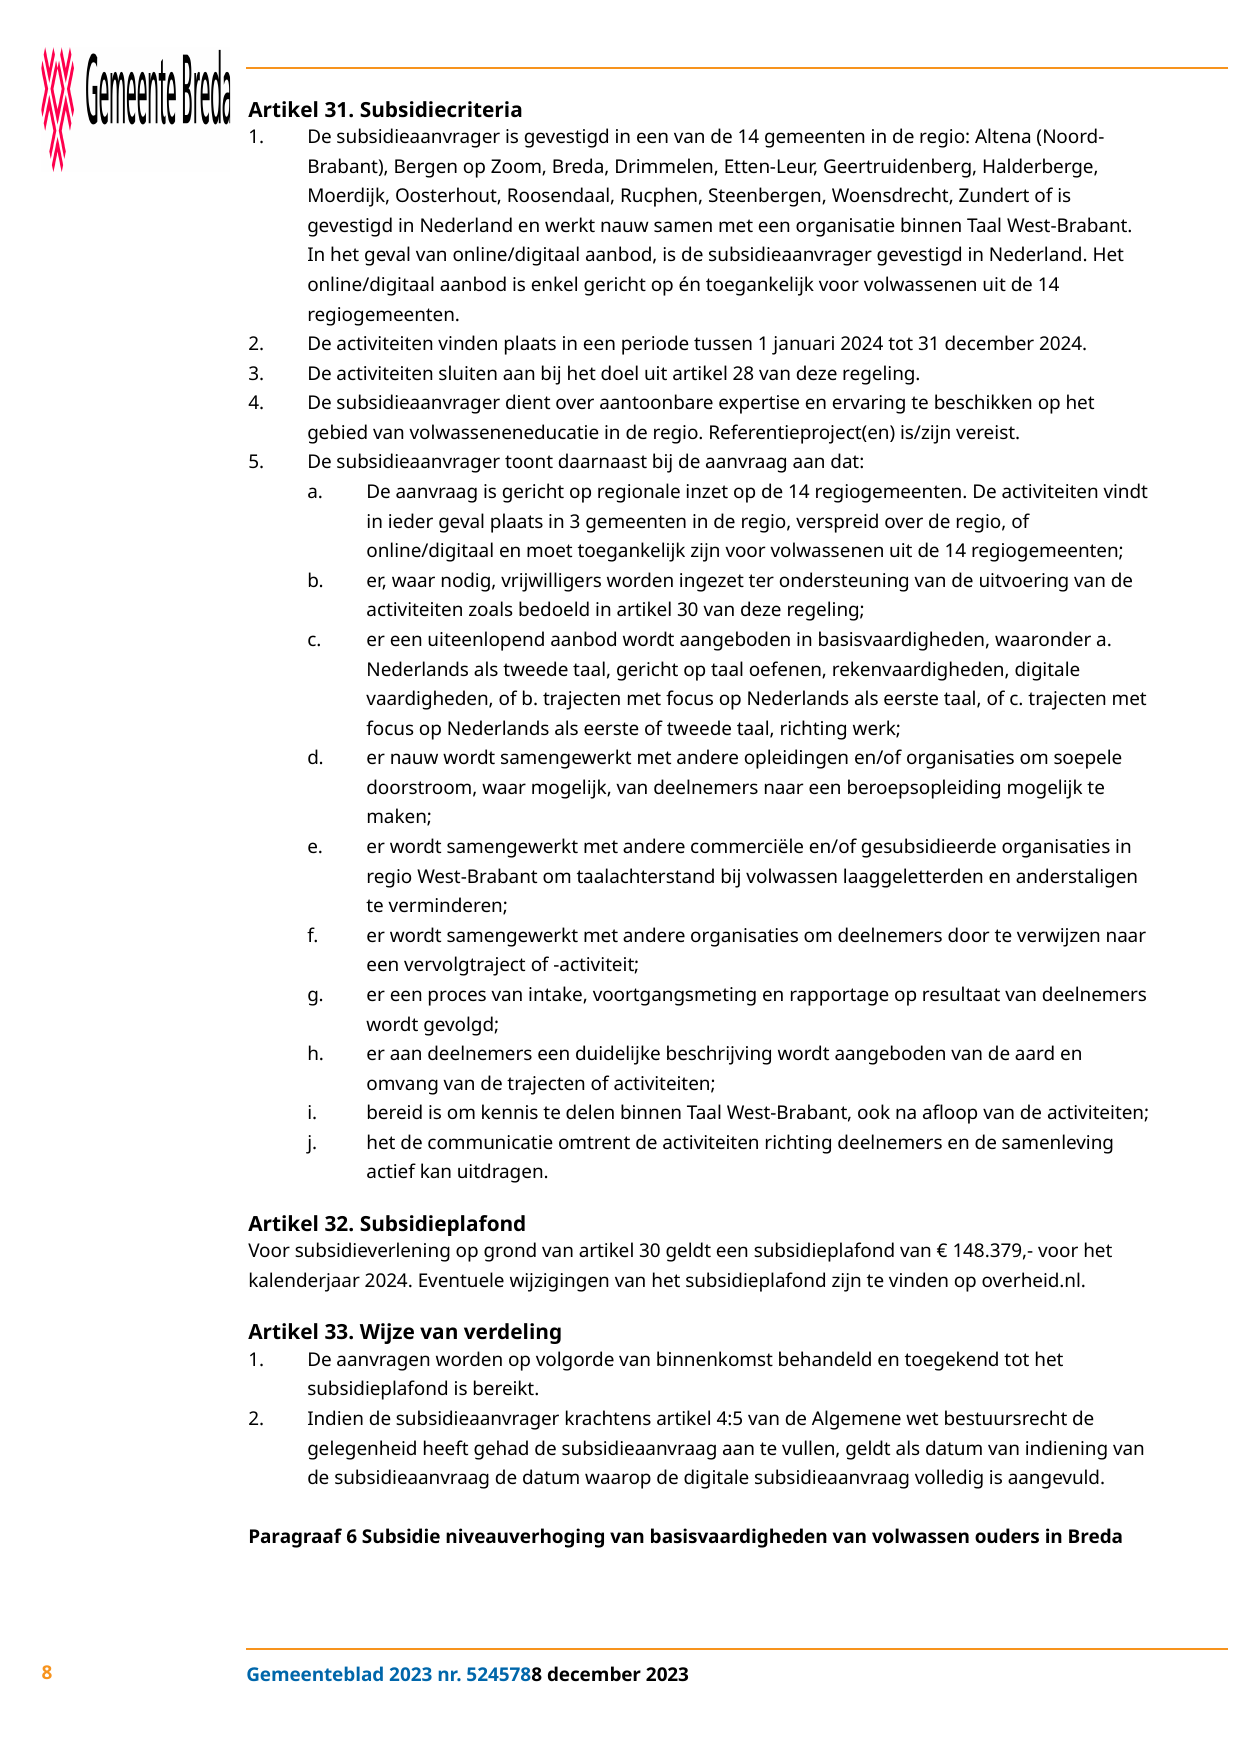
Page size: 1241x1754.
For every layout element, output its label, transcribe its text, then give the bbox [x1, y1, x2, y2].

list In het geval van online/digitaal aanbod, is de subsidieaanvrager gevestigd in Nederland. Het online/digitaal aanbod is enkel gericht op én toegankelijk voor volwassenen uit de 14 regiogemeenten. [248, 242, 1152, 326]
picture [41, 47, 231, 172]
list De aanvraag is gericht op regionale inzet op de 14 regiogemeenten. De activiteiten vindt in ieder geval plaats in 3 gemeenten in de regio, verspreid over de regio, of online/digitaal en moet toegankelijk zijn voor volwassenen uit de 14 regiogemeenten; [307, 478, 1152, 563]
list er wordt samengewerkt met andere organisaties om deelnemers door te verwijzen naar een vervolgtraject of -activiteit; [307, 922, 1152, 977]
list het de communicatie omtrent de activiteiten richting deelnemers en de samenleving actief kan uitdragen. [307, 1129, 1152, 1184]
list er aan deelnemers een duidelijke beschrijving wordt aangeboden van de aard en omvang van de trajecten of activiteiten; [307, 1040, 1152, 1096]
list er nauw wordt samengewerkt met andere opleidingen en/of organisaties om soepele doorstroom, waar mogelijk, van deelnemers naar een beroepsopleiding mogelijk te maken; [307, 744, 1152, 829]
list De activiteiten vinden plaats in een periode tussen 1 januari 2024 tot 31 december 2024. [248, 330, 1152, 356]
list De activiteiten sluiten aan bij het doel uit artikel 28 van deze regeling. [248, 360, 1152, 386]
list bereid is om kennis te delen binnen Taal West-Brabant, ook na afloop van de activiteiten; [307, 1099, 1152, 1125]
text Artikel 31. Subsidiecriteria [248, 95, 1152, 123]
text Voor subsidieverlening op grond van artikel 30 geldt een subsidieplafond van € 148.379,- voor het kalenderjaar 2024. Eventuele wijzigingen van het subsidieplafond zijn te vinden op overheid.nl. [248, 1237, 1152, 1293]
list De subsidieaanvrager dient over aantoonbare expertise en ervaring te beschikken op het gebied van volwasseneneducatie in de regio. Referentieproject(en) is/zijn vereist. [248, 389, 1152, 445]
list er wordt samengewerkt met andere commerciële en/of gesubsidieerde organisaties in regio West-Brabant om taalachterstand bij volwassen laaggeletterden en anderstaligen te verminderen; [307, 833, 1152, 918]
text Paragraaf 6 Subsidie niveauverhoging van basisvaardigheden van volwassen ouders in Breda [248, 1523, 1152, 1549]
text Artikel 32. Subsidieplafond [248, 1209, 1152, 1237]
list er een uiteenlopend aanbod wordt aangeboden in basisvaardigheden, waaronder a. Nederlands als tweede taal, gericht op taal oefenen, rekenvaardigheden, digitale vaardigheden, of b. trajecten met focus op Nederlands als eerste taal, of c. trajecten met focus op Nederlands als eerste of tweede taal, richting werk; [307, 626, 1152, 741]
list Indien de subsidieaanvrager krachtens artikel 4:5 van de Algemene wet bestuursrecht de gelegenheid heeft gehad de subsidieaanvraag aan te vullen, geldt als datum van indiening van de subsidieaanvraag de datum waarop de digitale subsidieaanvraag volledig is aangevuld. [248, 1405, 1152, 1490]
list De subsidieaanvrager is gevestigd in een van de 14 gemeenten in de regio: Altena (Noord-Brabant), Bergen op Zoom, Breda, Drimmelen, Etten-Leur, Geertruidenberg, Halderberge, Moerdijk, Oosterhout, Roosendaal, Rucphen, Steenbergen, Woensdrecht, Zundert of is gevestigd in Nederland en werkt nauw samen met een organisatie binnen Taal West-Brabant. [248, 123, 1152, 238]
list er, waar nodig, vrijwilligers worden ingezet ter ondersteuning van de uitvoering van de activiteiten zoals bedoeld in artikel 30 van deze regeling; [307, 567, 1152, 622]
list De aanvragen worden op volgorde van binnenkomst behandeld en toegekend tot het subsidieplafond is bereikt. [248, 1346, 1152, 1401]
list De subsidieaanvrager toont daarnaast bij de aanvraag aan dat: [248, 449, 1152, 474]
list er een proces van intake, voortgangsmeting en rapportage op resultaat van deelnemers wordt gevolgd; [307, 981, 1152, 1036]
text Artikel 33. Wijze van verdeling [248, 1317, 1152, 1346]
